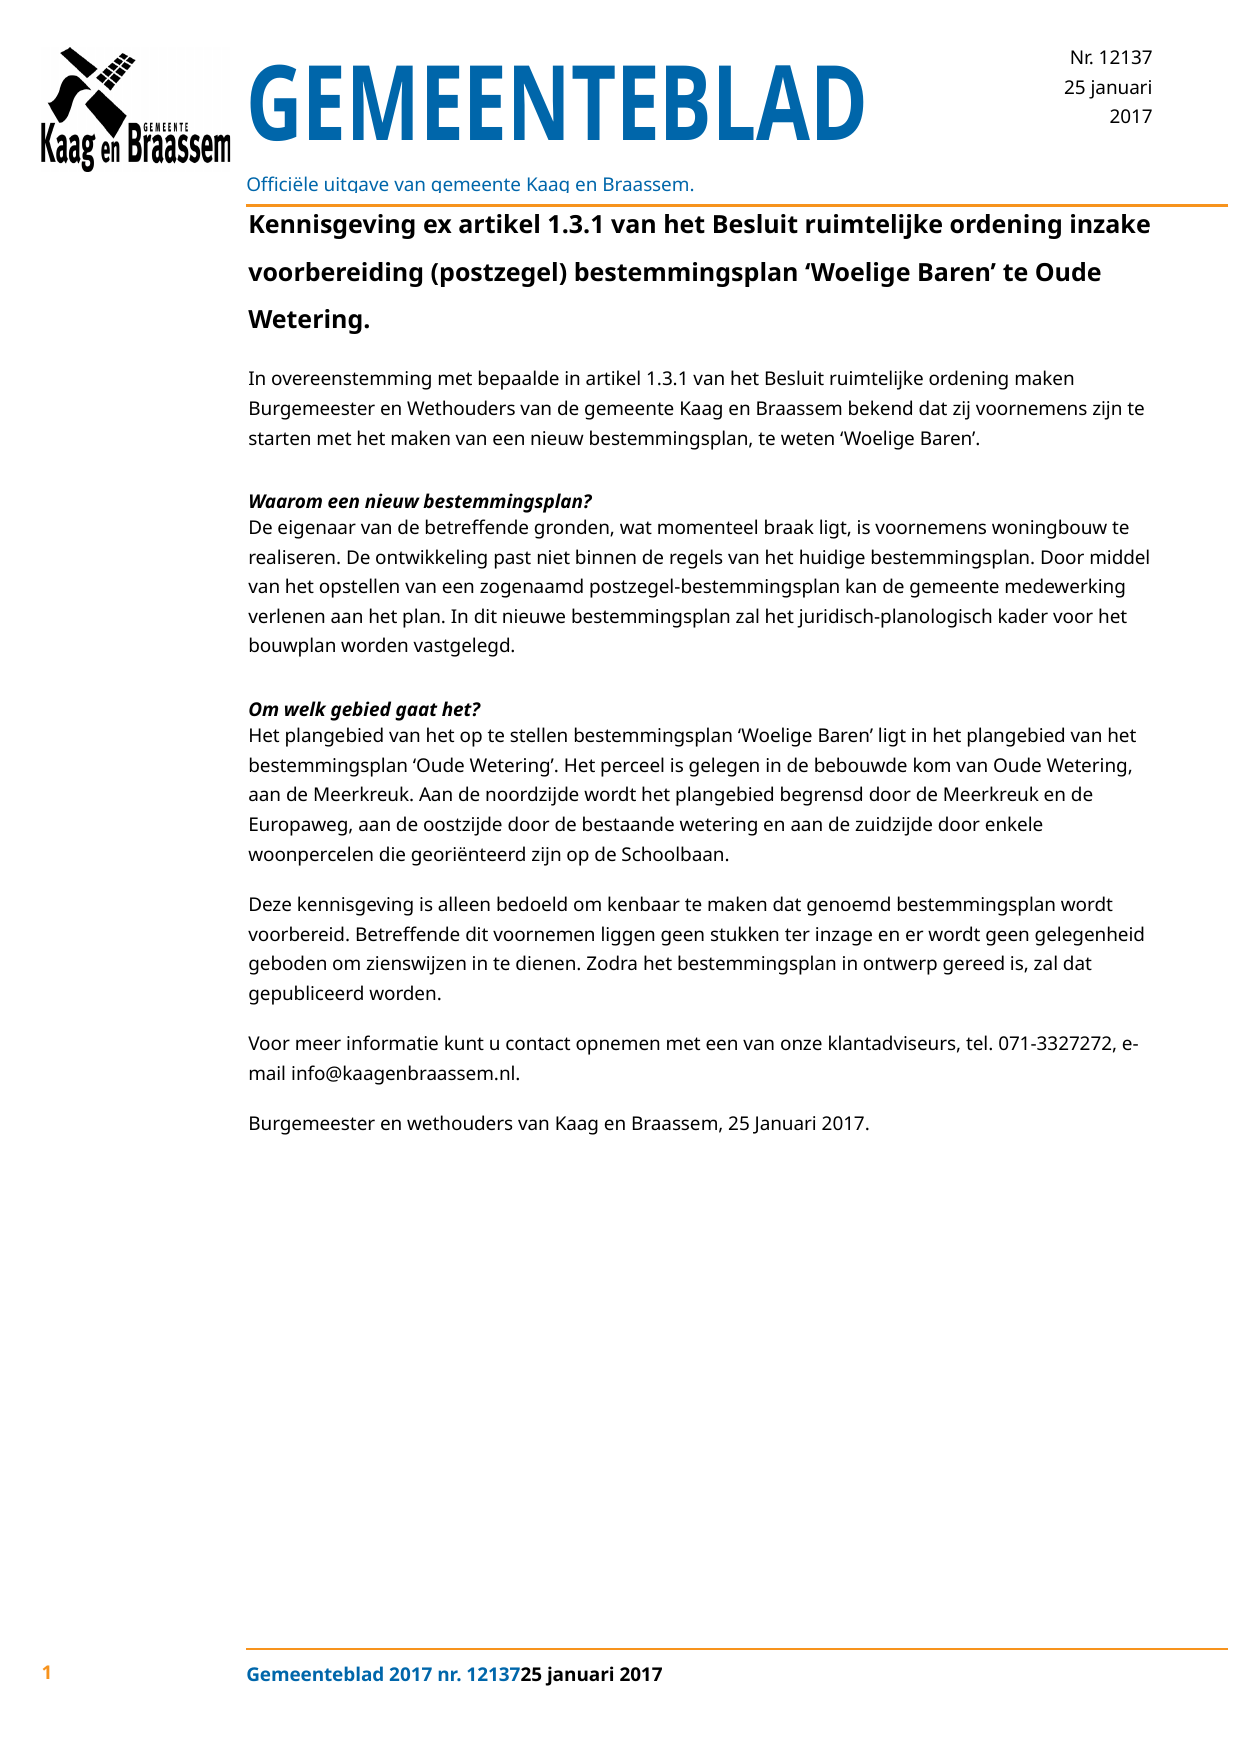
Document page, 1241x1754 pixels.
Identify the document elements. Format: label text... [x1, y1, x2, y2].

text In overeenstemming met bepaalde in artikel 1.3.1 van het Besluit ruimtelijke ordening maken Burgemeester en Wethouders van de gemeente Kaag en Braassem bekend dat zij voornemens zijn te starten met het maken van een nieuw bestemmingsplan, te weten ‘Woelige Baren’. [248, 366, 1152, 450]
text Deze kennisgeving is alleen bedoeld om kenbaar te maken dat genoemd bestemmingsplan wordt voorbereid. Betreffende dit voornemen liggen geen stukken ter inzage en er wordt geen gelegenheid geboden om zienswijzen in te dienen. Zodra het bestemmingsplan in ontwerp gereed is, zal dat gepubliceerd worden. [248, 891, 1152, 1006]
text Voor meer informatie kunt u contact opnemen met een van onze klantadviseurs, tel. 071-3327272, e-mail info@kaagenbraassem.nl. [248, 1030, 1152, 1086]
text Het plangebied van het op te stellen bestemmingsplan ‘Woelige Baren’ ligt in het plangebied van het bestemmingsplan ‘Oude Wetering’. Het perceel is gelegen in de bebouwde kom van Oude Wetering, aan de Meerkreuk. Aan de noordzijde wordt het plangebied begrensd door de Meerkreuk en de Europaweg, aan de oostzijde door de bestaande wetering en aan de zuidzijde door enkele woonpercelen die georiënteerd zijn op de Schoolbaan. [248, 722, 1152, 866]
picture [41, 47, 231, 172]
text Om welk gebied gaat het? [248, 697, 1152, 722]
text De eigenaar van de betreffende gronden, wat momenteel braak ligt, is voornemens woningbouw te realiseren. De ontwikkeling past niet binnen de regels van het huidige bestemmingsplan. Door middel van het opstellen van een zogenaamd postzegel-bestemmingsplan kan de gemeente medewerking verlenen aan het plan. In dit nieuwe bestemmingsplan zal het juridisch-planologisch kader voor het bouwplan worden vastgelegd. [248, 514, 1152, 658]
text Waarom een nieuw bestemmingsplan? [248, 489, 1152, 514]
text Kennisgeving ex artikel 1.3.1 van het Besluit ruimtelijke ordening inzake voorbereiding (postzegel) bestemmingsplan ‘Woelige Baren’ te Oude Wetering. [248, 207, 1152, 336]
text Burgemeester en wethouders van Kaag en Braassem, 25 Januari 2017. [248, 1110, 1152, 1136]
